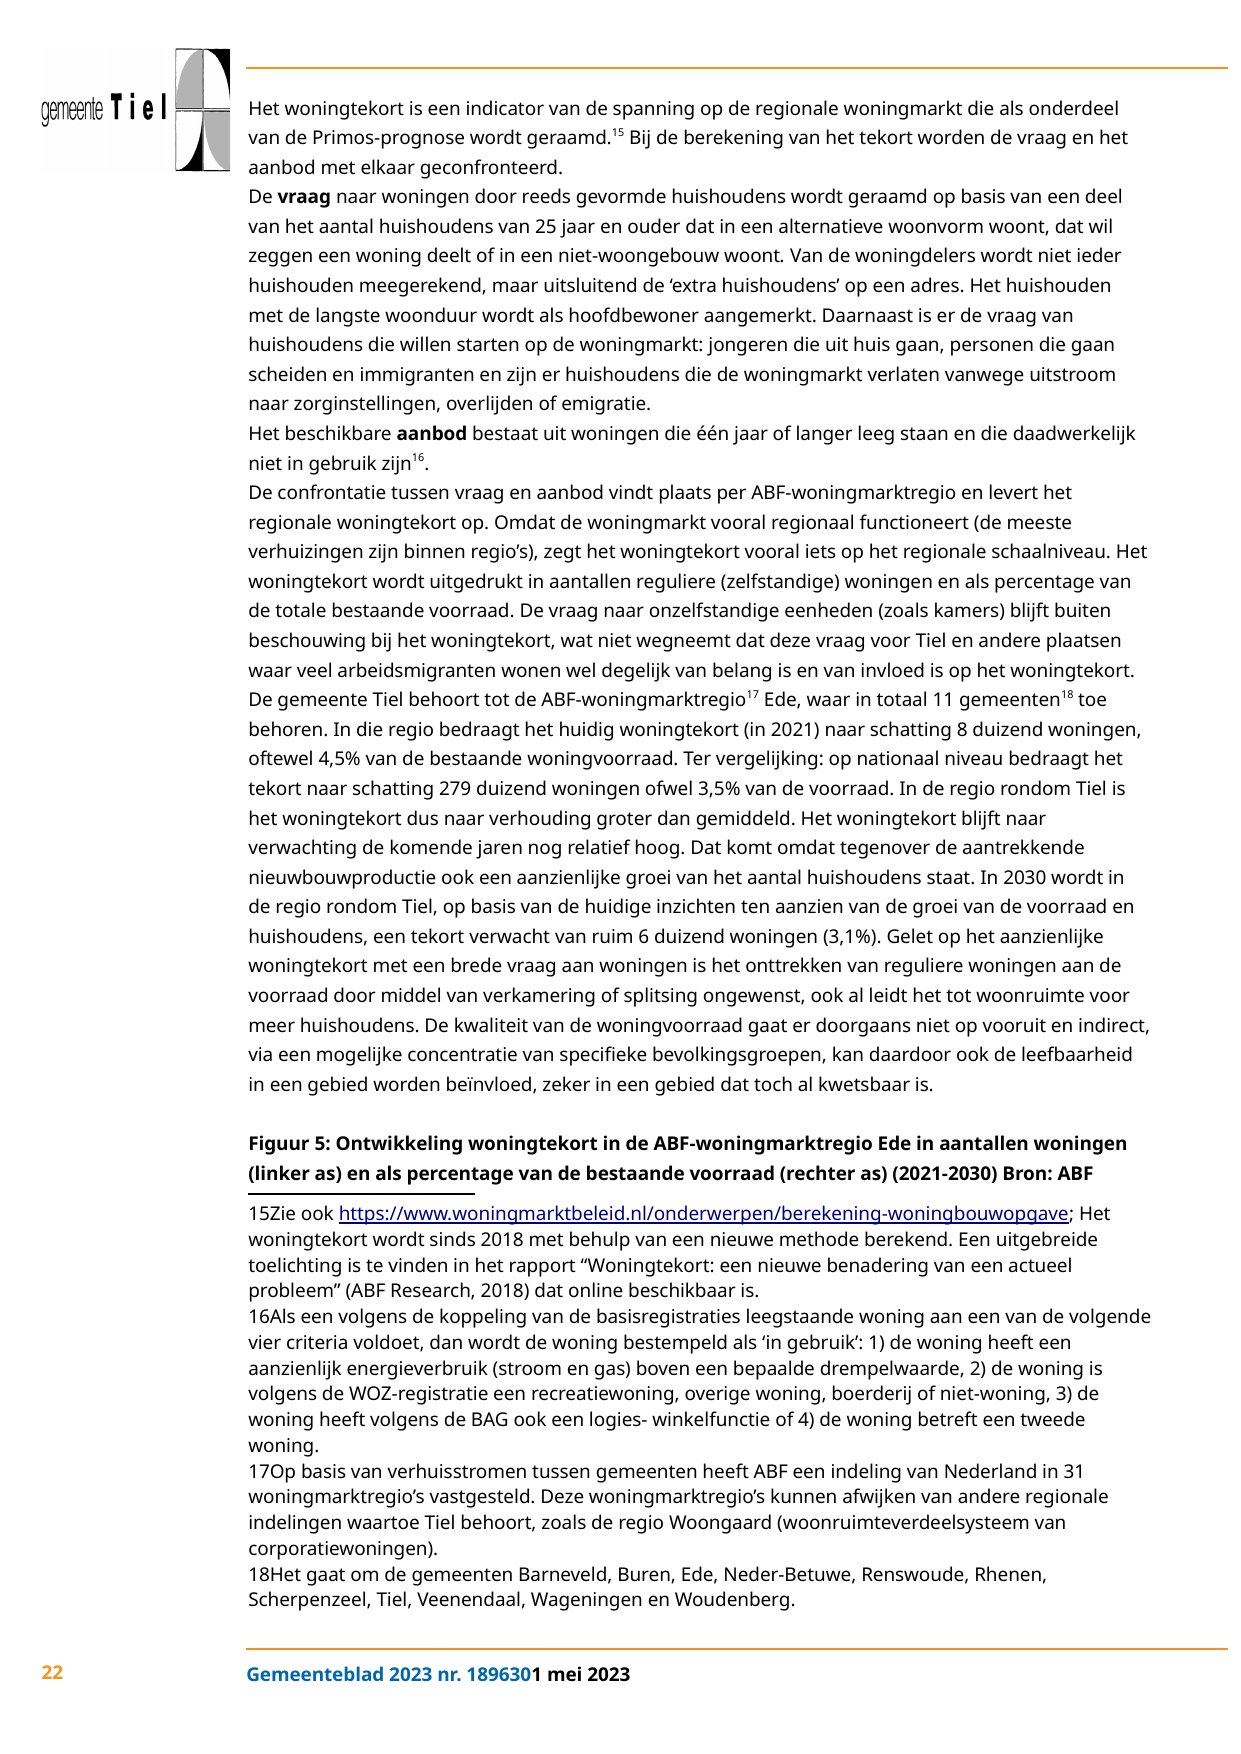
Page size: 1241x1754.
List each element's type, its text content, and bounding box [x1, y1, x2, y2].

text De confrontatie tussen vraag en aanbod vindt plaats per ABF-woningmarktregio en levert het regionale woningtekort op. Omdat de woningmarkt vooral regionaal functioneert (de meeste verhuizingen zijn binnen regio’s), zegt het woningtekort vooral iets op het regionale schaalniveau. Het woningtekort wordt uitgedrukt in aantallen reguliere (zelfstandige) woningen en als percentage van de totale bestaande voorraad. De vraag naar onzelfstandige eenheden (zoals kamers) blijft buiten beschouwing bij het woningtekort, wat niet wegneemt dat deze vraag voor Tiel en andere plaatsen waar veel arbeidsmigranten wonen wel degelijk van belang is en van invloed is op het woningtekort. De gemeente Tiel behoort tot de ABF-woningmarktregio Ede, waar in totaal 11 gemeenten toe behoren. In die regio bedraagt het huidig woningtekort (in 2021) naar schatting 8 duizend woningen, oftewel 4,5% van de bestaande woningvoorraad. Ter vergelijking: op nationaal niveau bedraagt het tekort naar schatting 279 duizend woningen ofwel 3,5% van de voorraad. In de regio rondom Tiel is het woningtekort dus naar verhouding groter dan gemiddeld. Het woningtekort blijft naar verwachting de komende jaren nog relatief hoog. Dat komt omdat tegenover de aantrekkende nieuwbouwproductie ook een aanzienlijke groei van het aantal huishoudens staat. In 2030 wordt in de regio rondom Tiel, op basis van de huidige inzichten ten aanzien van de groei van de voorraad en huishoudens, een tekort verwacht van ruim 6 duizend woningen (3,1%). Gelet op het aanzienlijke woningtekort met een brede vraag aan woningen is het onttrekken van reguliere woningen aan de voorraad door middel van verkamering of splitsing ongewenst, ook al leidt het tot woonruimte voor meer huishoudens. De kwaliteit van de woningvoorraad gaat er doorgaans niet op vooruit en indirect, via een mogelijke concentratie van specifieke bevolkingsgroepen, kan daardoor ook de leefbaarheid in een gebied worden beïnvloed, zeker in een gebied dat toch al kwetsbaar is. [248, 479, 1152, 1097]
text Op basis van verhuisstromen tussen gemeenten heeft ABF een indeling van Nederland in 31 woningmarktregio’s vastgesteld. Deze woningmarktregio’s kunnen afwijken van andere regionale indelingen waartoe Tiel behoort, zoals de regio Woongaard (woonruimteverdeelsysteem van corporatiewoningen). [248, 1458, 1152, 1561]
picture [41, 47, 231, 172]
text Het beschikbare aanbod bestaat uit woningen die één jaar of langer leeg staan en die daadwerkelijk niet in gebruik zijn. [248, 420, 1152, 476]
text De vraag naar woningen door reeds gevormde huishoudens wordt geraamd op basis van een deel van het aantal huishoudens van 25 jaar en ouder dat in een alternatieve woonvorm woont, dat wil zeggen een woning deelt of in een niet-woongebouw woont. Van de woningdelers wordt niet ieder huishouden meegerekend, maar uitsluitend de ‘extra huishoudens’ op een adres. Het huishouden met de langste woonduur wordt als hoofdbewoner aangemerkt. Daarnaast is er de vraag van huishoudens die willen starten op de woningmarkt: jongeren die uit huis gaan, personen die gaan scheiden en immigranten en zijn er huishoudens die de woningmarkt verlaten vanwege uitstroom naar zorginstellingen, overlijden of emigratie. [248, 183, 1152, 416]
text Zie ook https://www.woningmarktbeleid.nl/onderwerpen/berekening-woningbouwopgave; Het woningtekort wordt sinds 2018 met behulp van een nieuwe methode berekend. Een uitgebreide toelichting is te vinden in het rapport “Woningtekort: een nieuwe benadering van een actueel probleem” (ABF Research, 2018) dat online beschikbaar is. [248, 1201, 1152, 1303]
text Het gaat om de gemeenten Barneveld, Buren, Ede, Neder-Betuwe, Renswoude, Rhenen, Scherpenzeel, Tiel, Veenendaal, Wageningen en Woudenberg. [248, 1561, 1152, 1612]
text Figuur 5: Ontwikkeling woningtekort in de ABF-woningmarktregio Ede in aantallen woningen (linker as) en als percentage van de bestaande voorraad (rechter as) (2021-2030) Bron: ABF [248, 1130, 1152, 1186]
text Het woningtekort is een indicator van de spanning op de regionale woningmarkt die als onderdeel van de Primos-prognose wordt geraamd. Bij de berekening van het tekort worden de vraag en het aanbod met elkaar geconfronteerd. [248, 95, 1152, 180]
text Als een volgens de koppeling van de basisregistraties leegstaande woning aan een van de volgende vier criteria voldoet, dan wordt de woning bestempeld als ‘in gebruik’: 1) de woning heeft een aanzienlijk energieverbruik (stroom en gas) boven een bepaalde drempelwaarde, 2) de woning is volgens de WOZ-registratie een recreatiewoning, overige woning, boerderij of niet-woning, 3) de woning heeft volgens de BAG ook een logies- winkelfunctie of 4) de woning betreft een tweede woning. [248, 1303, 1152, 1458]
